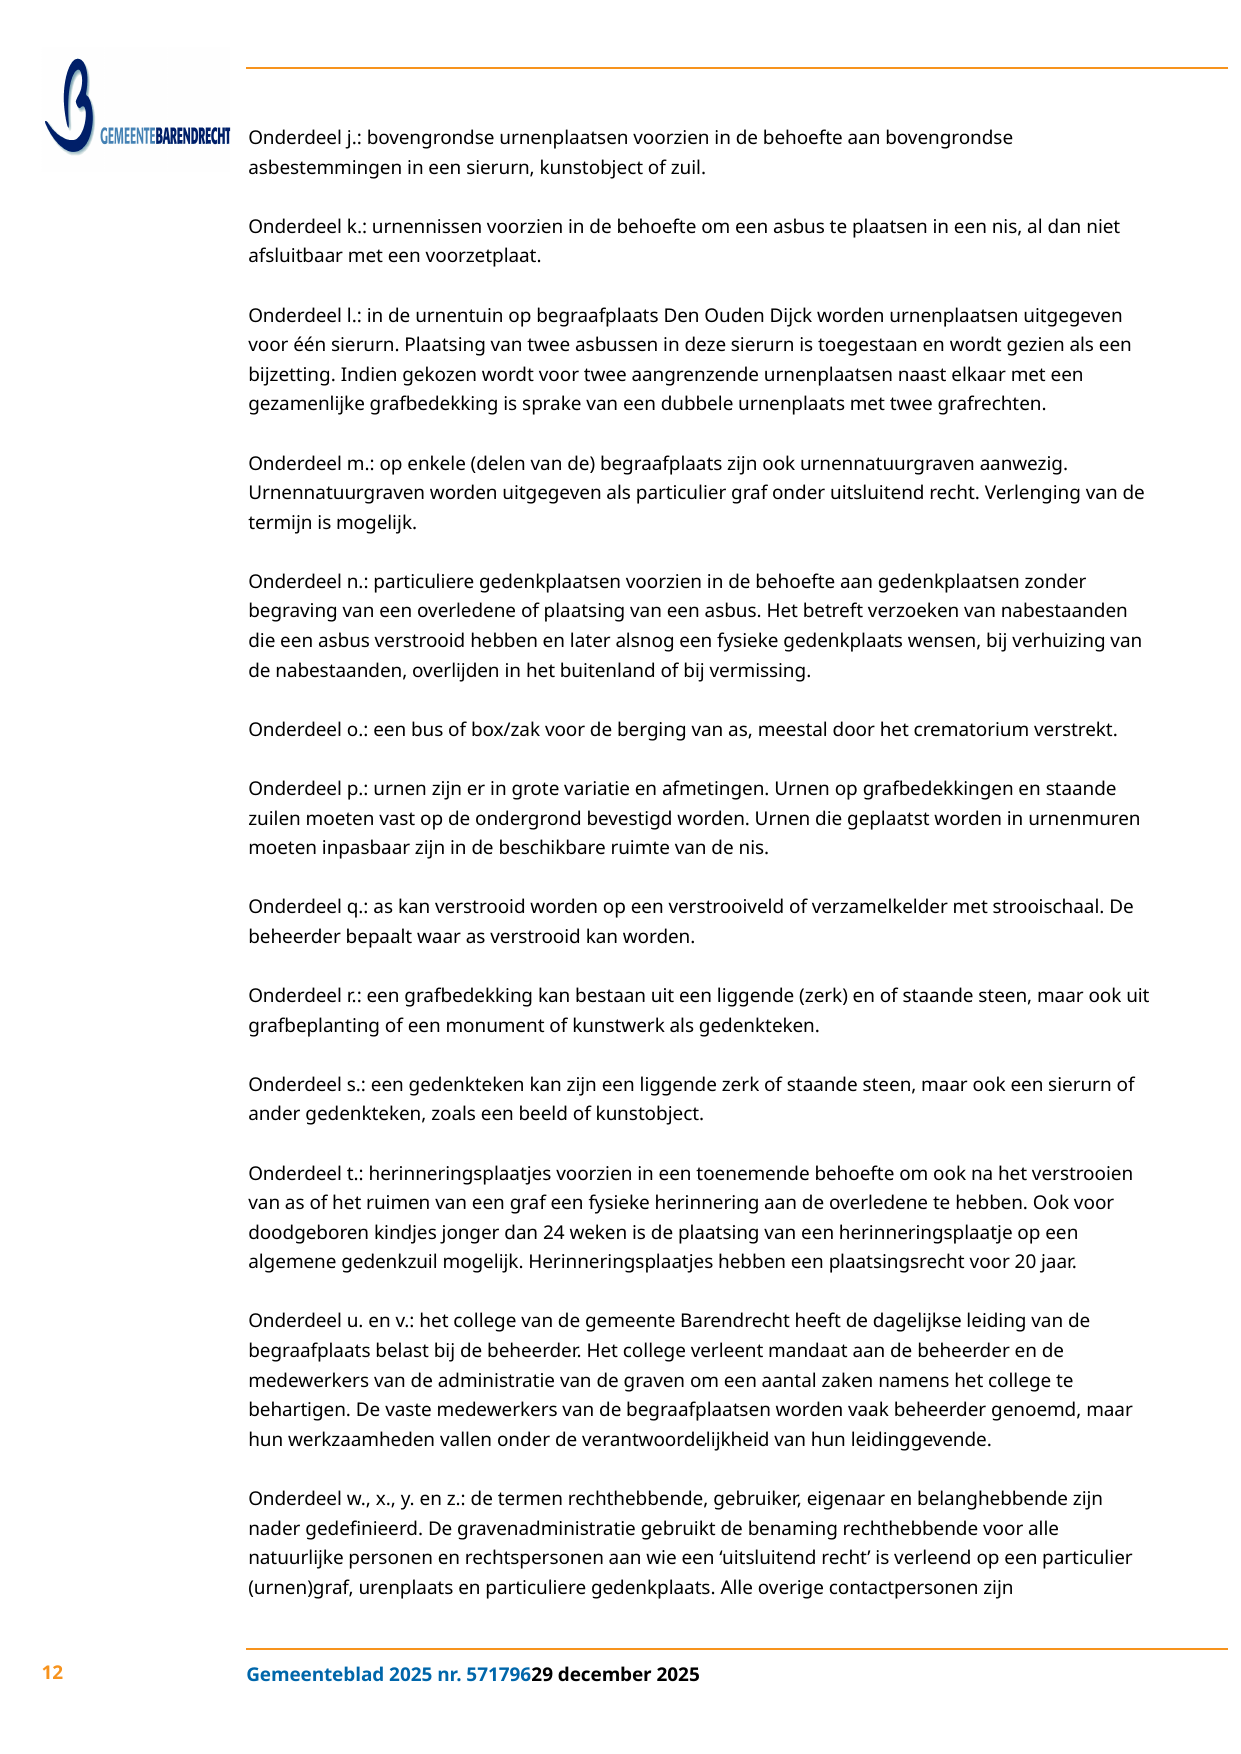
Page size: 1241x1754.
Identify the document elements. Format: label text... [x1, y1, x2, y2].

text Onderdeel o.: een bus of box/zak voor de berging van as, meestal door het crematorium verstrekt. [248, 716, 1152, 742]
picture [41, 47, 231, 172]
text Onderdeel l.: in de urnentuin op begraafplaats Den Ouden Dijck worden urnenplaatsen uitgegeven voor één sierurn. Plaatsing van twee asbussen in deze sierurn is toegestaan en wordt gezien als een bijzetting. Indien gekozen wordt voor twee aangrenzende urnenplaatsen naast elkaar met een gezamenlijke grafbedekking is sprake van een dubbele urnenplaats met twee grafrechten. [248, 302, 1152, 416]
text Onderdeel m.: op enkele (delen van de) begraafplaats zijn ook urnennatuurgraven aanwezig. Urnennatuurgraven worden uitgegeven als particulier graf onder uitsluitend recht. Verlenging van de termijn is mogelijk. [248, 450, 1152, 535]
text Onderdeel t.: herinneringsplaatjes voorzien in een toenemende behoefte om ook na het verstrooien van as of het ruimen van een graf een fysieke herinnering aan de overledene te hebben. Ook voor doodgeboren kindjes jonger dan 24 weken is de plaatsing van een herinneringsplaatje op een algemene gedenkzuil mogelijk. Herinneringsplaatjes hebben een plaatsingsrecht voor 20 jaar. [248, 1160, 1152, 1274]
text Onderdeel p.: urnen zijn er in grote variatie en afmetingen. Urnen op grafbedekkingen en staande zuilen moeten vast op de ondergrond bevestigd worden. Urnen die geplaatst worden in urnenmuren moeten inpasbaar zijn in de beschikbare ruimte van de nis. [248, 775, 1152, 860]
text Onderdeel s.: een gedenkteken kan zijn een liggende zerk of staande steen, maar ook een sierurn of ander gedenkteken, zoals een beeld of kunstobject. [248, 1071, 1152, 1126]
text Onderdeel n.: particuliere gedenkplaatsen voorzien in de behoefte aan gedenkplaatsen zonder begraving van een overledene of plaatsing van een asbus. Het betreft verzoeken van nabestaanden die een asbus verstrooid hebben en later alsnog een fysieke gedenkplaats wensen, bij verhuizing van de nabestaanden, overlijden in het buitenland of bij vermissing. [248, 568, 1152, 683]
text Onderdeel q.: as kan verstrooid worden op een verstrooiveld of verzamelkelder met strooischaal. De beheerder bepaalt waar as verstrooid kan worden. [248, 893, 1152, 949]
text Onderdeel k.: urnennissen voorzien in de behoefte om een asbus te plaatsen in een nis, al dan niet afsluitbaar met een voorzetplaat. [248, 213, 1152, 268]
text Onderdeel r.: een grafbedekking kan bestaan uit een liggende (zerk) en of staande steen, maar ook uit grafbeplanting of een monument of kunstwerk als gedenkteken. [248, 982, 1152, 1038]
text Onderdeel u. en v.: het college van de gemeente Barendrecht heeft de dagelijkse leiding van de begraafplaats belast bij de beheerder. Het college verleent mandaat aan de beheerder en de medewerkers van de administratie van de graven om een aantal zaken namens het college te behartigen. De vaste medewerkers van de begraafplaatsen worden vaak beheerder genoemd, maar hun werkzaamheden vallen onder de verantwoordelijkheid van hun leidinggevende. [248, 1308, 1152, 1452]
text Onderdeel j.: bovengrondse urnenplaatsen voorzien in de behoefte aan bovengrondse asbestemmingen in een sierurn, kunstobject of zuil. [248, 124, 1152, 180]
text Onderdeel w., x., y. en z.: de termen rechthebbende, gebruiker, eigenaar en belanghebbende zijn nader gedefinieerd. De gravenadministratie gebruikt de benaming rechthebbende voor alle natuurlijke personen en rechtspersonen aan wie een ‘uitsluitend recht’ is verleend op een particulier (urnen)graf, urenplaats en particuliere gedenkplaats. Alle overige contactpersonen zijn [248, 1485, 1152, 1600]
